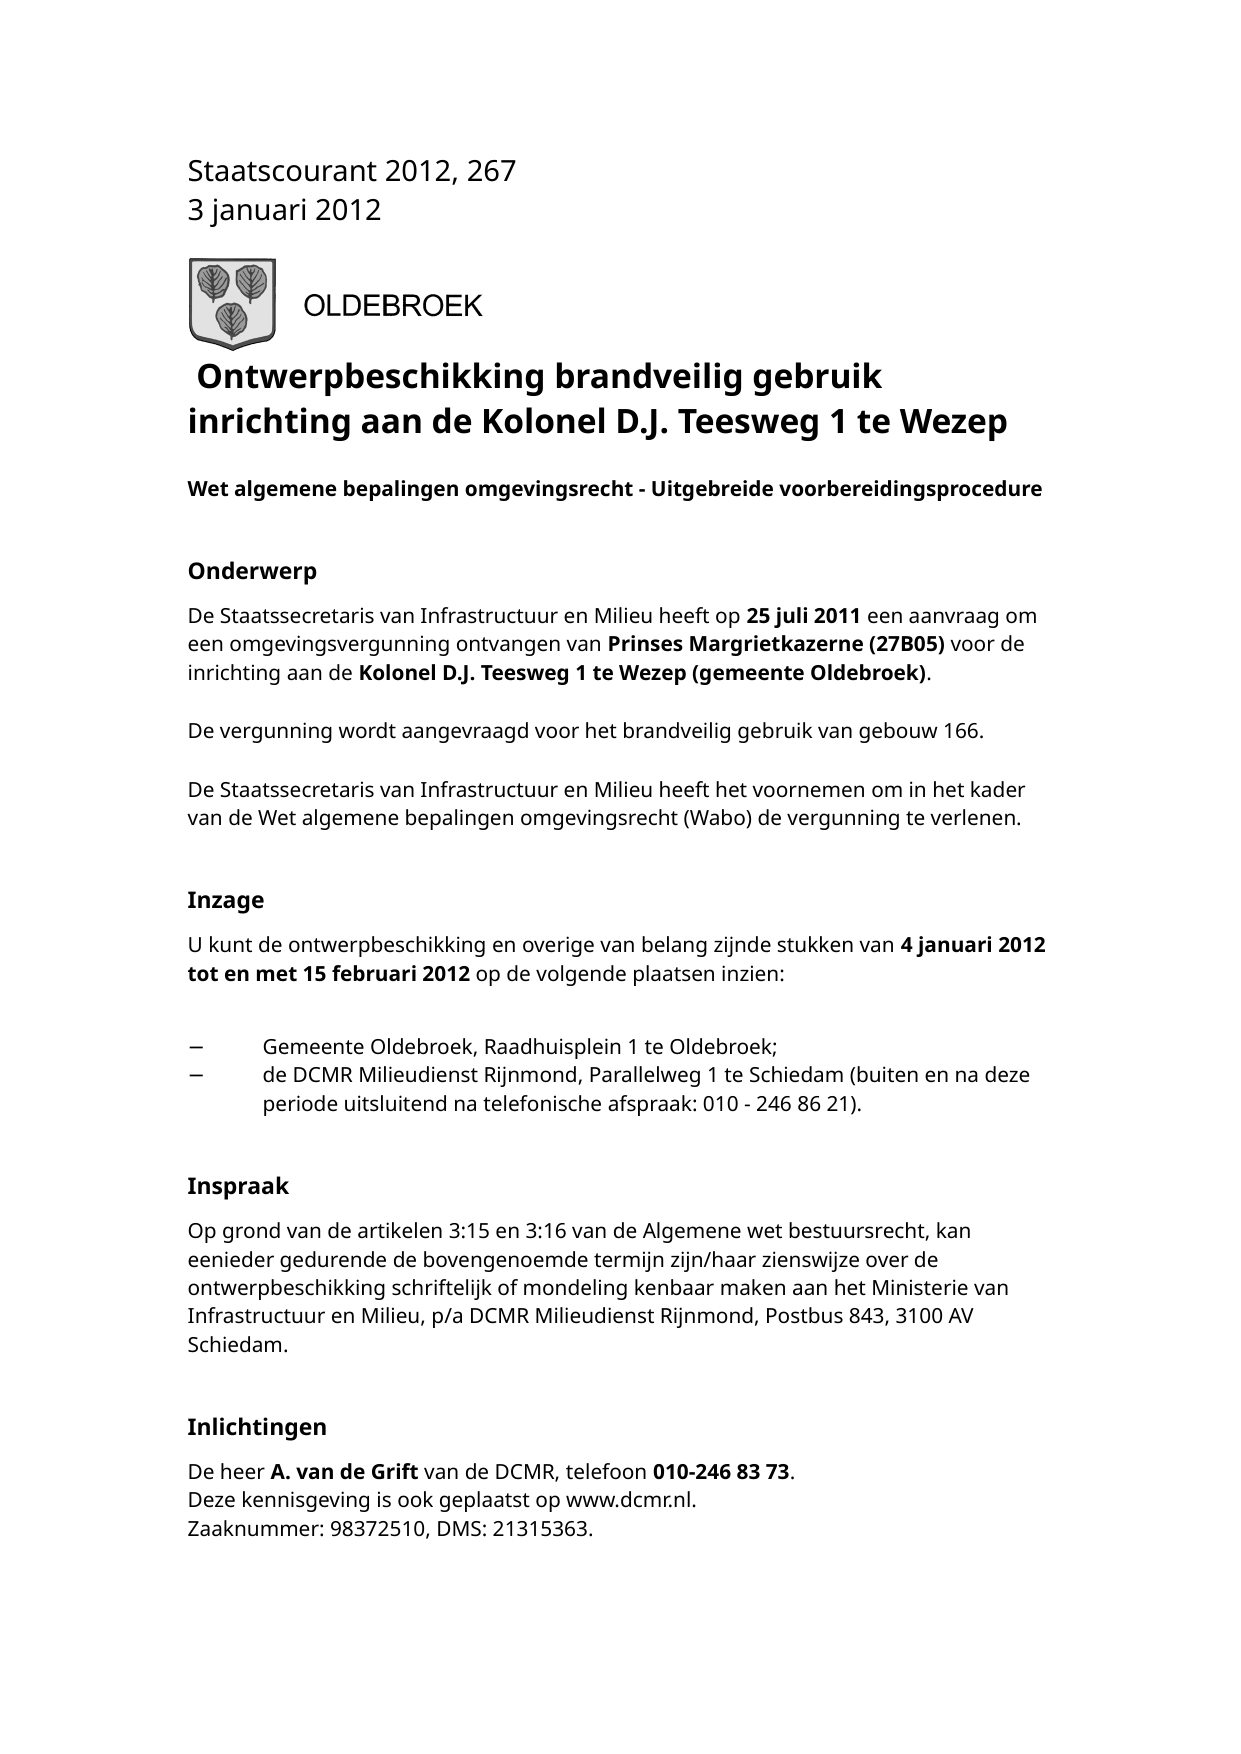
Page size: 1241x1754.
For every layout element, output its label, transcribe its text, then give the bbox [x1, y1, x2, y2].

subtitle Ontwerpbeschikking brandveilig gebruik inrichting aan de Kolonel D.J. Teesweg 1 te Wezep [187, 271, 1053, 444]
text De vergunning wordt aangevraagd voor het brandveilig gebruik van gebouw 166. [187, 716, 1053, 745]
subtitle Onderwerp [187, 555, 1053, 586]
text Staatscourant 2012, 267 [187, 150, 1053, 190]
subtitle Inlichtingen [187, 1411, 1053, 1442]
list Gemeente Oldebroek, Raadhuisplein 1 te Oldebroek; [187, 1032, 1053, 1061]
text De Staatssecretaris van Infrastructuur en Milieu heeft op 25 juli 2011 een aanvraag om een omgevingsvergunning ontvangen van Prinses Margrietkazerne (27B05) voor de inrichting aan de Kolonel D.J. Teesweg 1 te Wezep (gemeente Oldebroek). [187, 601, 1053, 686]
text Zaaknummer: 98372510, DMS: 21315363. [187, 1514, 1053, 1542]
picture [187, 258, 484, 353]
subtitle Inspraak [187, 1170, 1053, 1201]
text Wet algemene bepalingen omgevingsrecht - Uitgebreide voorbereidingsprocedure [187, 474, 1053, 502]
subtitle Inzage [187, 884, 1053, 915]
text De heer A. van de Grift van de DCMR, telefoon 010-246 83 73. [187, 1457, 1053, 1486]
text Op grond van de artikelen 3:15 en 3:16 van de Algemene wet bestuursrecht, kan eenieder gedurende de bovengenoemde termijn zijn/haar zienswijze over de ontwerpbeschikking schriftelijk of mondeling kenbaar maken aan het Ministerie van Infrastructuur en Milieu, p/a DCMR Milieudienst Rijnmond, Postbus 843, 3100 AV Schiedam. [187, 1216, 1053, 1358]
list de DCMR Milieudienst Rijnmond, Parallelweg 1 te Schiedam (buiten en na deze periode uitsluitend na telefonische afspraak: 010 - 246 86 21). [187, 1061, 1053, 1117]
text Deze kennisgeving is ook geplaatst op www.dcmr.nl. [187, 1486, 1053, 1514]
text De Staatssecretaris van Infrastructuur en Milieu heeft het voornemen om in het kader van de Wet algemene bepalingen omgevingsrecht (Wabo) de vergunning te verlenen. [187, 775, 1053, 832]
text U kunt de ontwerpbeschikking en overige van belang zijnde stukken van 4 januari 2012 tot en met 15 februari 2012 op de volgende plaatsen inzien: [187, 930, 1053, 987]
text 3 januari 2012 [187, 190, 1053, 229]
